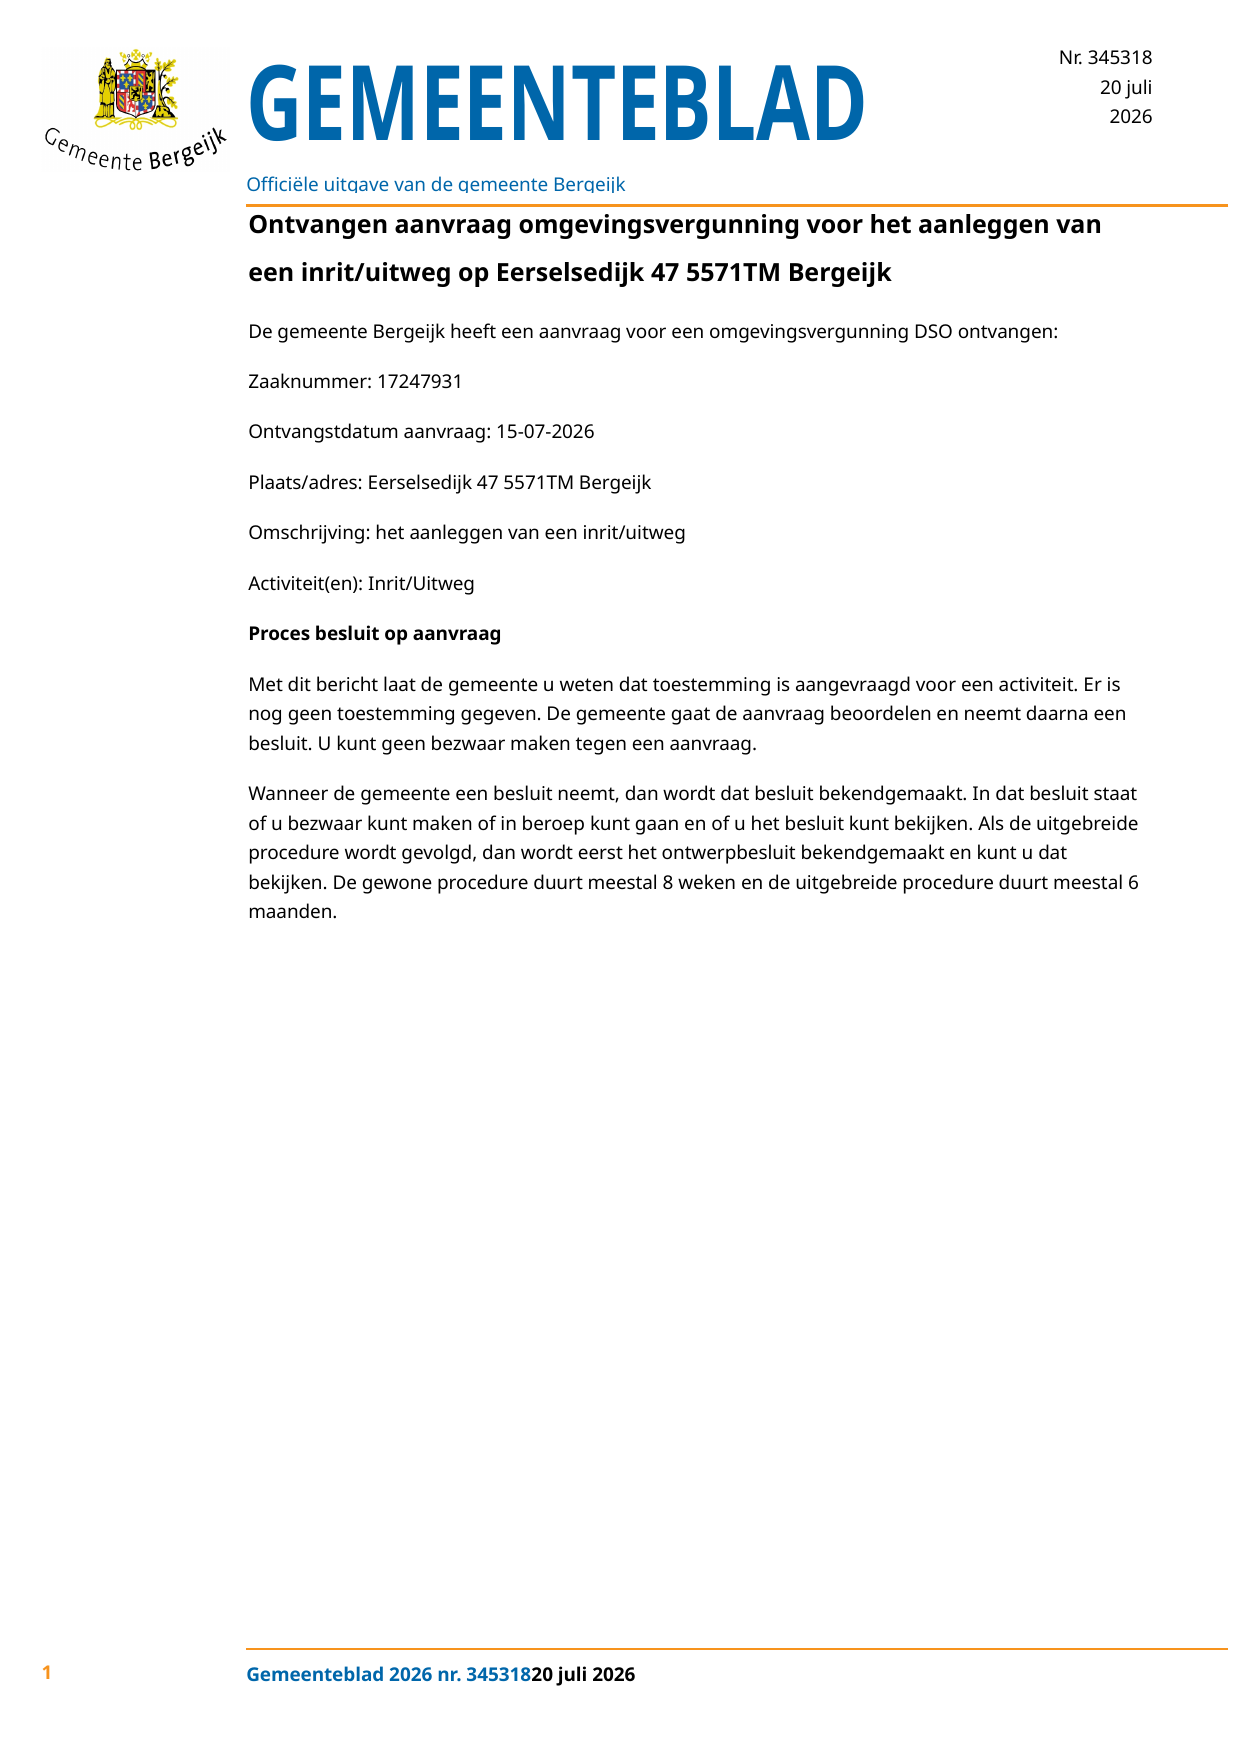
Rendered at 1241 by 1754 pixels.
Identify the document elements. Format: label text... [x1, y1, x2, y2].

text Wanneer de gemeente een besluit neemt, dan wordt dat besluit bekendgemaakt. In dat besluit staat of u bezwaar kunt maken of in beroep kunt gaan en of u het besluit kunt bekijken. Als de uitgebreide procedure wordt gevolgd, dan wordt eerst het ontwerpbesluit bekendgemaakt en kunt u dat bekijken. De gewone procedure duurt meestal 8 weken en de uitgebreide procedure duurt meestal 6 maanden. [248, 780, 1152, 924]
text Activiteit(en): Inrit/Uitweg [248, 570, 1152, 596]
text De gemeente Bergeijk heeft een aanvraag voor een omgevingsvergunning DSO ontvangen: [248, 318, 1152, 344]
picture [41, 47, 231, 172]
text Omschrijving: het aanleggen van een inrit/uitweg [248, 519, 1152, 545]
text Proces besluit op aanvraag [248, 620, 1152, 646]
text Ontvangen aanvraag omgevingsvergunning voor het aanleggen van een inrit/uitweg op Eerselsedijk 47 5571TM Bergeijk [248, 207, 1152, 288]
text Plaats/adres: Eerselsedijk 47 5571TM Bergeijk [248, 469, 1152, 495]
text Ontvangstdatum aanvraag: 15-07-2026 [248, 419, 1152, 444]
text Zaaknummer: 17247931 [248, 368, 1152, 394]
text Met dit bericht laat de gemeente u weten dat toestemming is aangevraagd voor een activiteit. Er is nog geen toestemming gegeven. De gemeente gaat de aanvraag beoordelen en neemt daarna een besluit. U kunt geen bezwaar maken tegen een aanvraag. [248, 671, 1152, 756]
